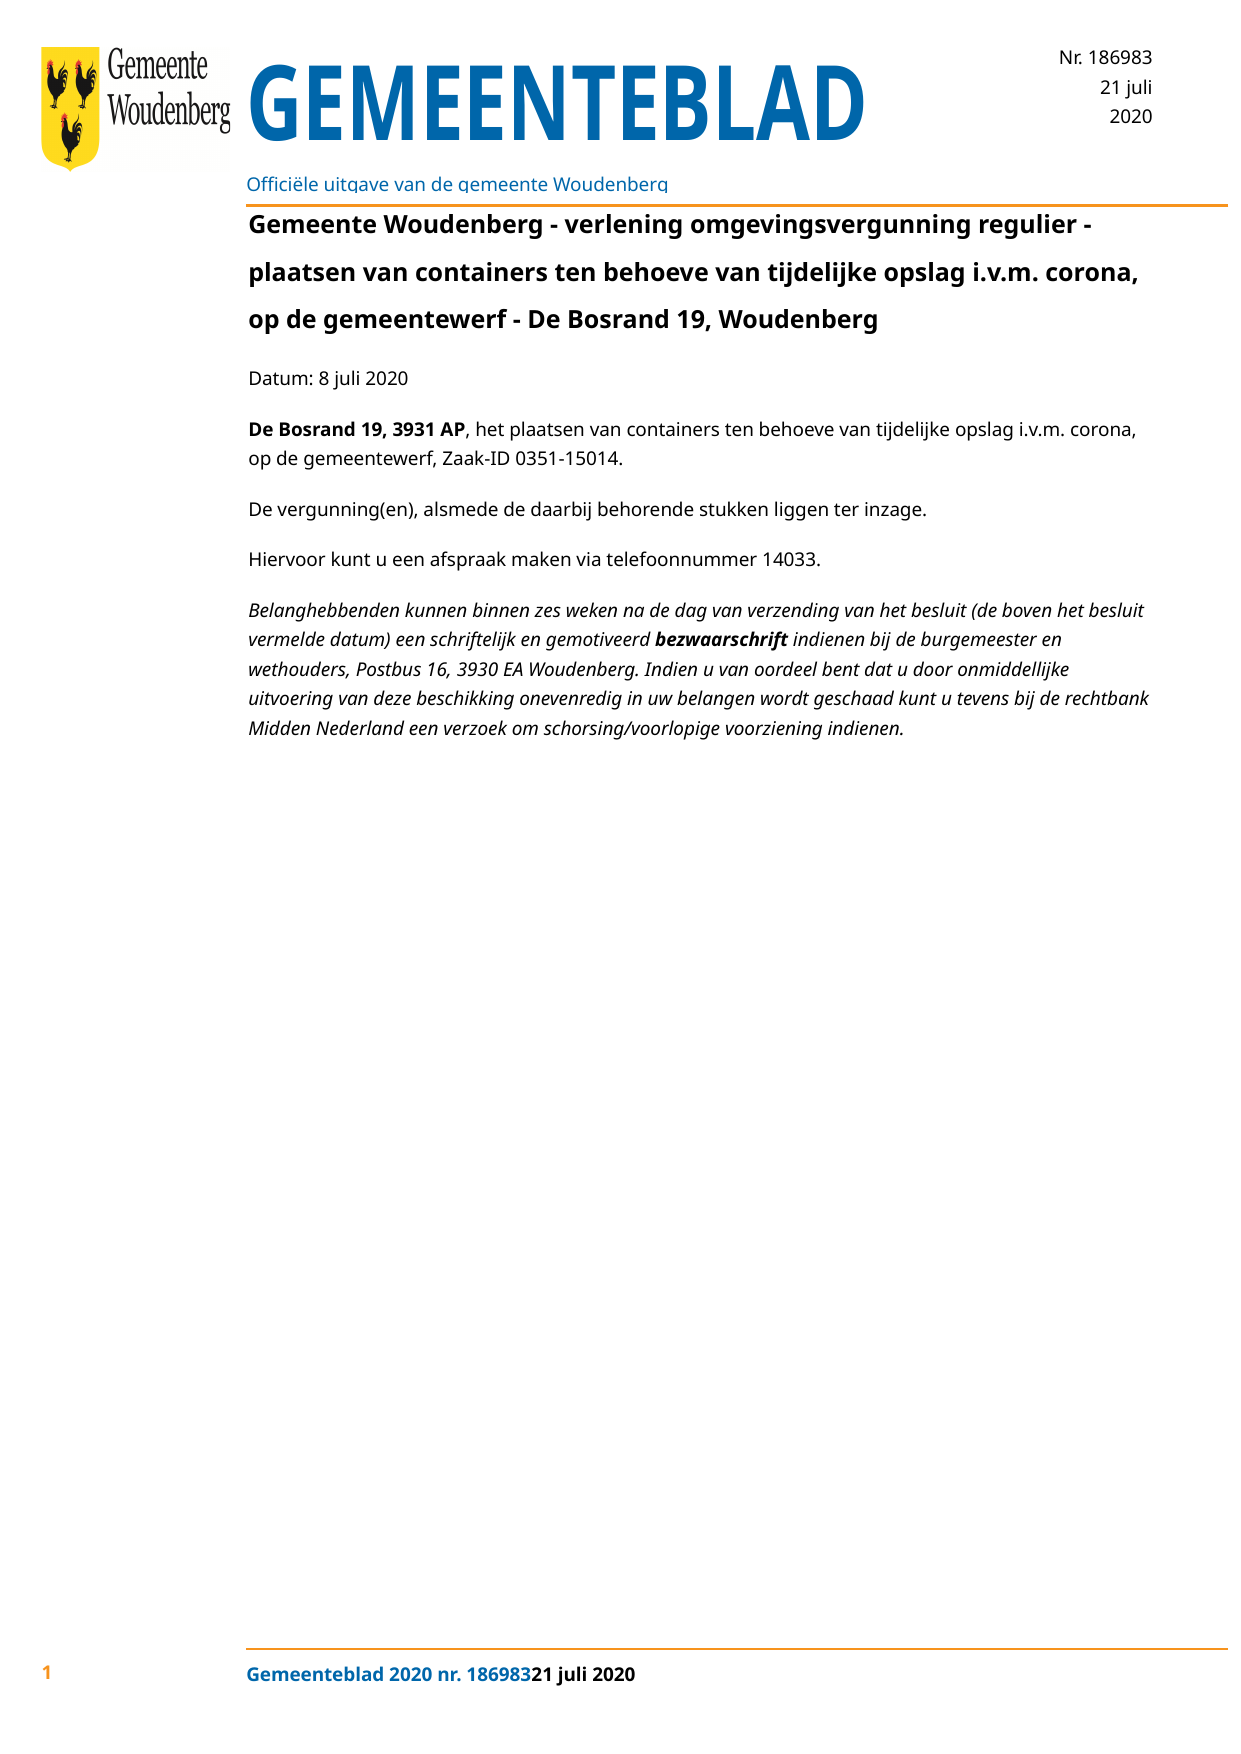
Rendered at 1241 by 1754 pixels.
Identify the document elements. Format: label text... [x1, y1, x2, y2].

text De vergunning(en), alsmede de daarbij behorende stukken liggen ter inzage. [248, 496, 1152, 522]
text Belanghebbenden kunnen binnen zes weken na de dag van verzending van het besluit (de boven het besluit vermelde datum) een schriftelijk en gemotiveerd bezwaarschrift indienen bij de burgemeester en wethouders, Postbus 16, 3930 EA Woudenberg. Indien u van oordeel bent dat u door onmiddellijke uitvoering van deze beschikking onevenredig in uw belangen wordt geschaad kunt u tevens bij de rechtbank Midden Nederland een verzoek om schorsing/voorlopige voorziening indienen. [248, 597, 1152, 741]
text De Bosrand 19, 3931 AP, het plaatsen van containers ten behoeve van tijdelijke opslag i.v.m. corona, op de gemeentewerf, Zaak-ID 0351-15014. [248, 416, 1152, 471]
text Gemeente Woudenberg - verlening omgevingsvergunning regulier - plaatsen van containers ten behoeve van tijdelijke opslag i.v.m. corona, op de gemeentewerf - De Bosrand 19, Woudenberg [248, 207, 1152, 336]
picture [41, 47, 231, 172]
text Hiervoor kunt u een afspraak maken via telefoonnummer 14033. [248, 546, 1152, 572]
text Datum: 8 juli 2020 [248, 366, 1152, 391]
